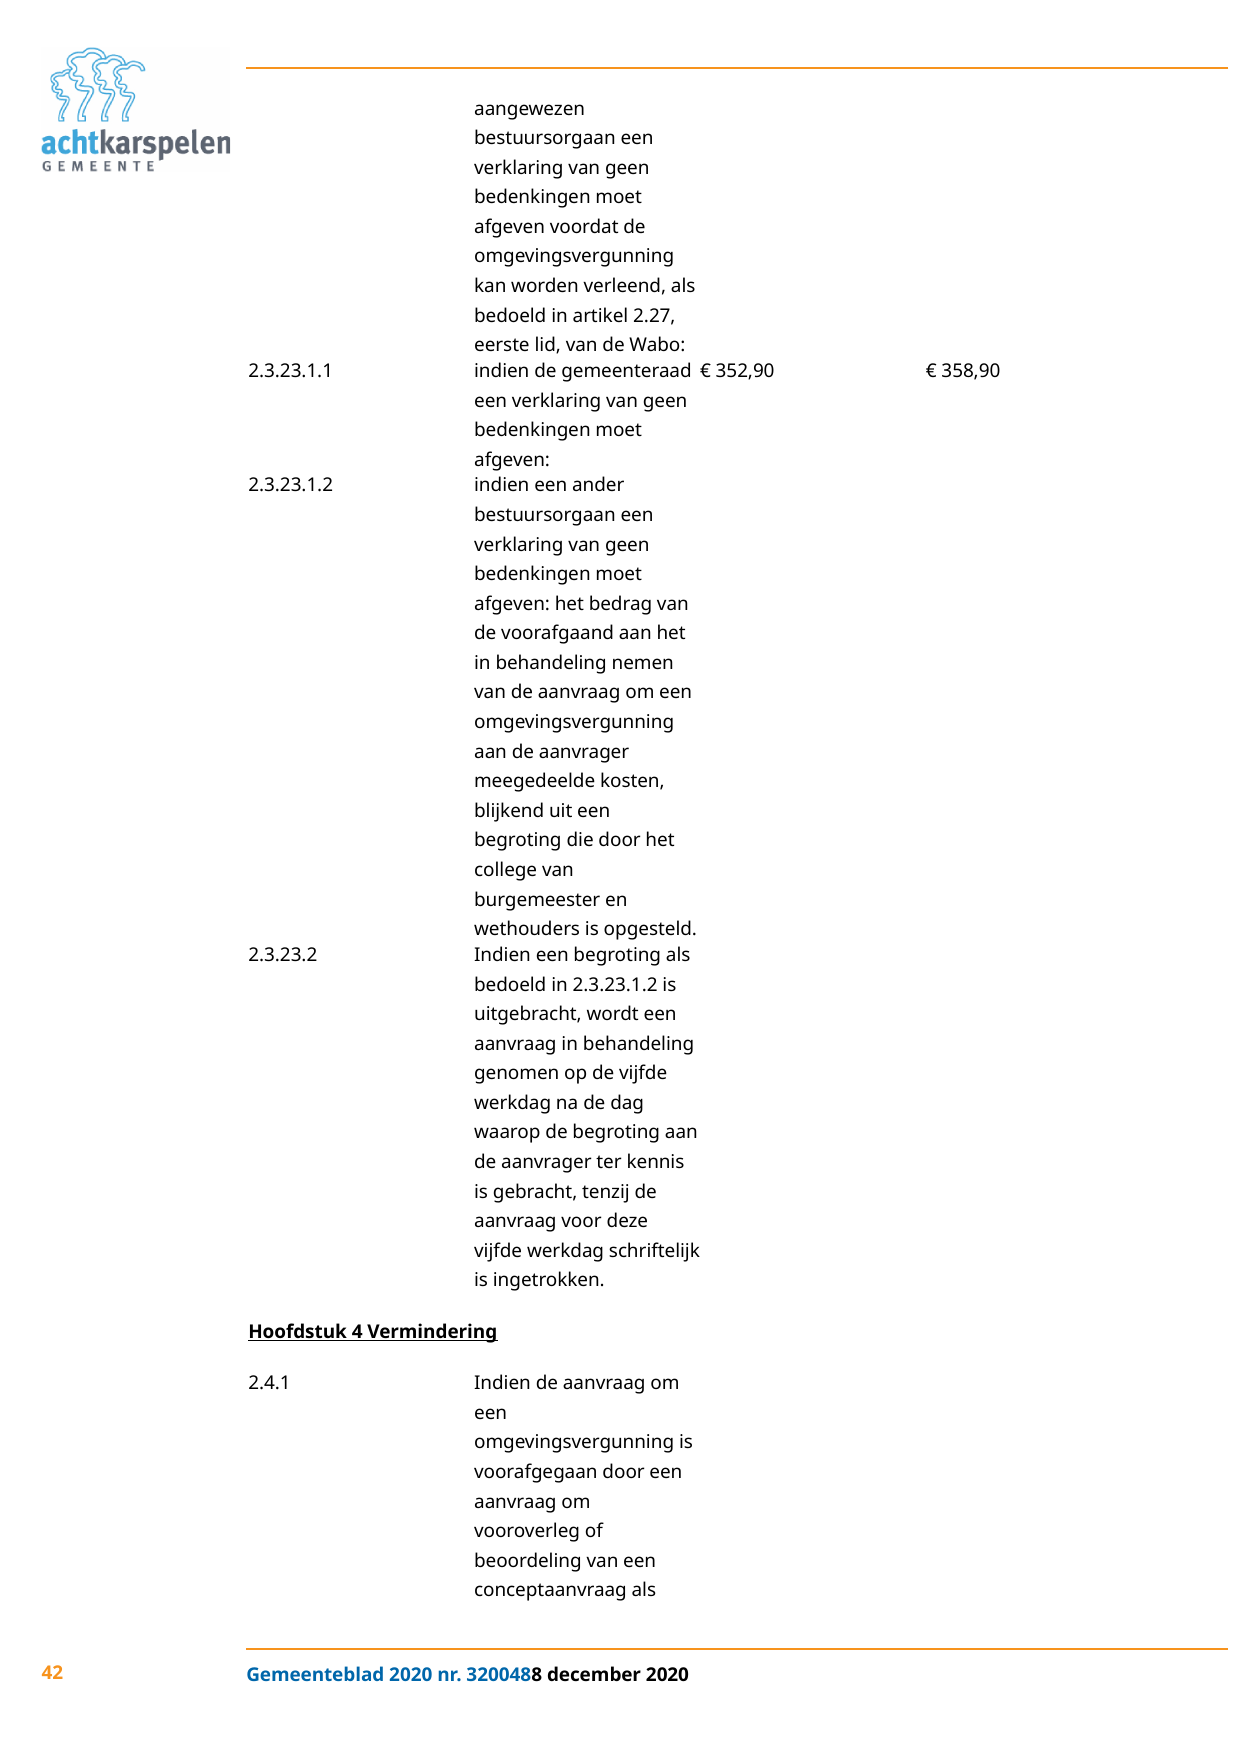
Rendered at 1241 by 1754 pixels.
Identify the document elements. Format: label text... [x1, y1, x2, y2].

table_cell [926, 1370, 1152, 1602]
table_cell € 358,90 [926, 357, 1152, 472]
table_cell 2.4.1 [248, 1370, 474, 1602]
table_cell [700, 941, 926, 1292]
table_cell [700, 1318, 926, 1344]
table_cell [700, 95, 926, 357]
table_cell [248, 1292, 474, 1318]
table_cell [474, 1292, 700, 1318]
table_cell [700, 1292, 926, 1318]
table_cell 2.3.23.1.2 [248, 472, 474, 941]
table_cell [926, 1344, 1152, 1369]
table_cell 2.3.23.2 [248, 941, 474, 1292]
table_cell [926, 472, 1152, 941]
table_cell [700, 472, 926, 941]
table_cell [248, 1344, 474, 1369]
table_cell aangewezen bestuursorgaan een verklaring van geen bedenkingen moet afgeven voordat de omgevingsvergunning kan worden verleend, als bedoeld in artikel 2.27, eerste lid, van de Wabo: [474, 95, 700, 357]
table_cell [926, 1318, 1152, 1344]
table_cell 2.3.23.1.1 [248, 357, 474, 472]
table_cell Indien een begroting als bedoeld in 2.3.23.1.2 is uitgebracht, wordt een aanvraag in behandeling genomen op de vijfde werkdag na de dag waarop de begroting aan de aanvrager ter kennis is gebracht, tenzij de aanvraag voor deze vijfde werkdag schriftelijk is ingetrokken. [474, 941, 700, 1292]
table_cell [926, 941, 1152, 1292]
table_cell Hoofdstuk 4 Vermindering [248, 1318, 700, 1344]
picture [41, 47, 231, 172]
table_cell indien de gemeenteraad een verklaring van geen bedenkingen moet afgeven: [474, 357, 700, 472]
table_cell [700, 1344, 926, 1369]
table_cell € 352,90 [700, 357, 926, 472]
table_cell [248, 95, 474, 357]
table_cell [926, 1292, 1152, 1318]
table_cell Indien de aanvraag om een omgevingsvergunning is voorafgegaan door een aanvraag om vooroverleg of beoordeling van een conceptaanvraag als [474, 1370, 700, 1602]
table_cell [474, 1344, 700, 1369]
table_cell [700, 1370, 926, 1602]
table_cell indien een ander bestuursorgaan een verklaring van geen bedenkingen moet afgeven: het bedrag van de voorafgaand aan het in behandeling nemen van de aanvraag om een omgevingsvergunning aan de aanvrager meegedeelde kosten, blijkend uit een begroting die door het college van burgemeester en wethouders is opgesteld. [474, 472, 700, 941]
table_cell [926, 95, 1152, 357]
